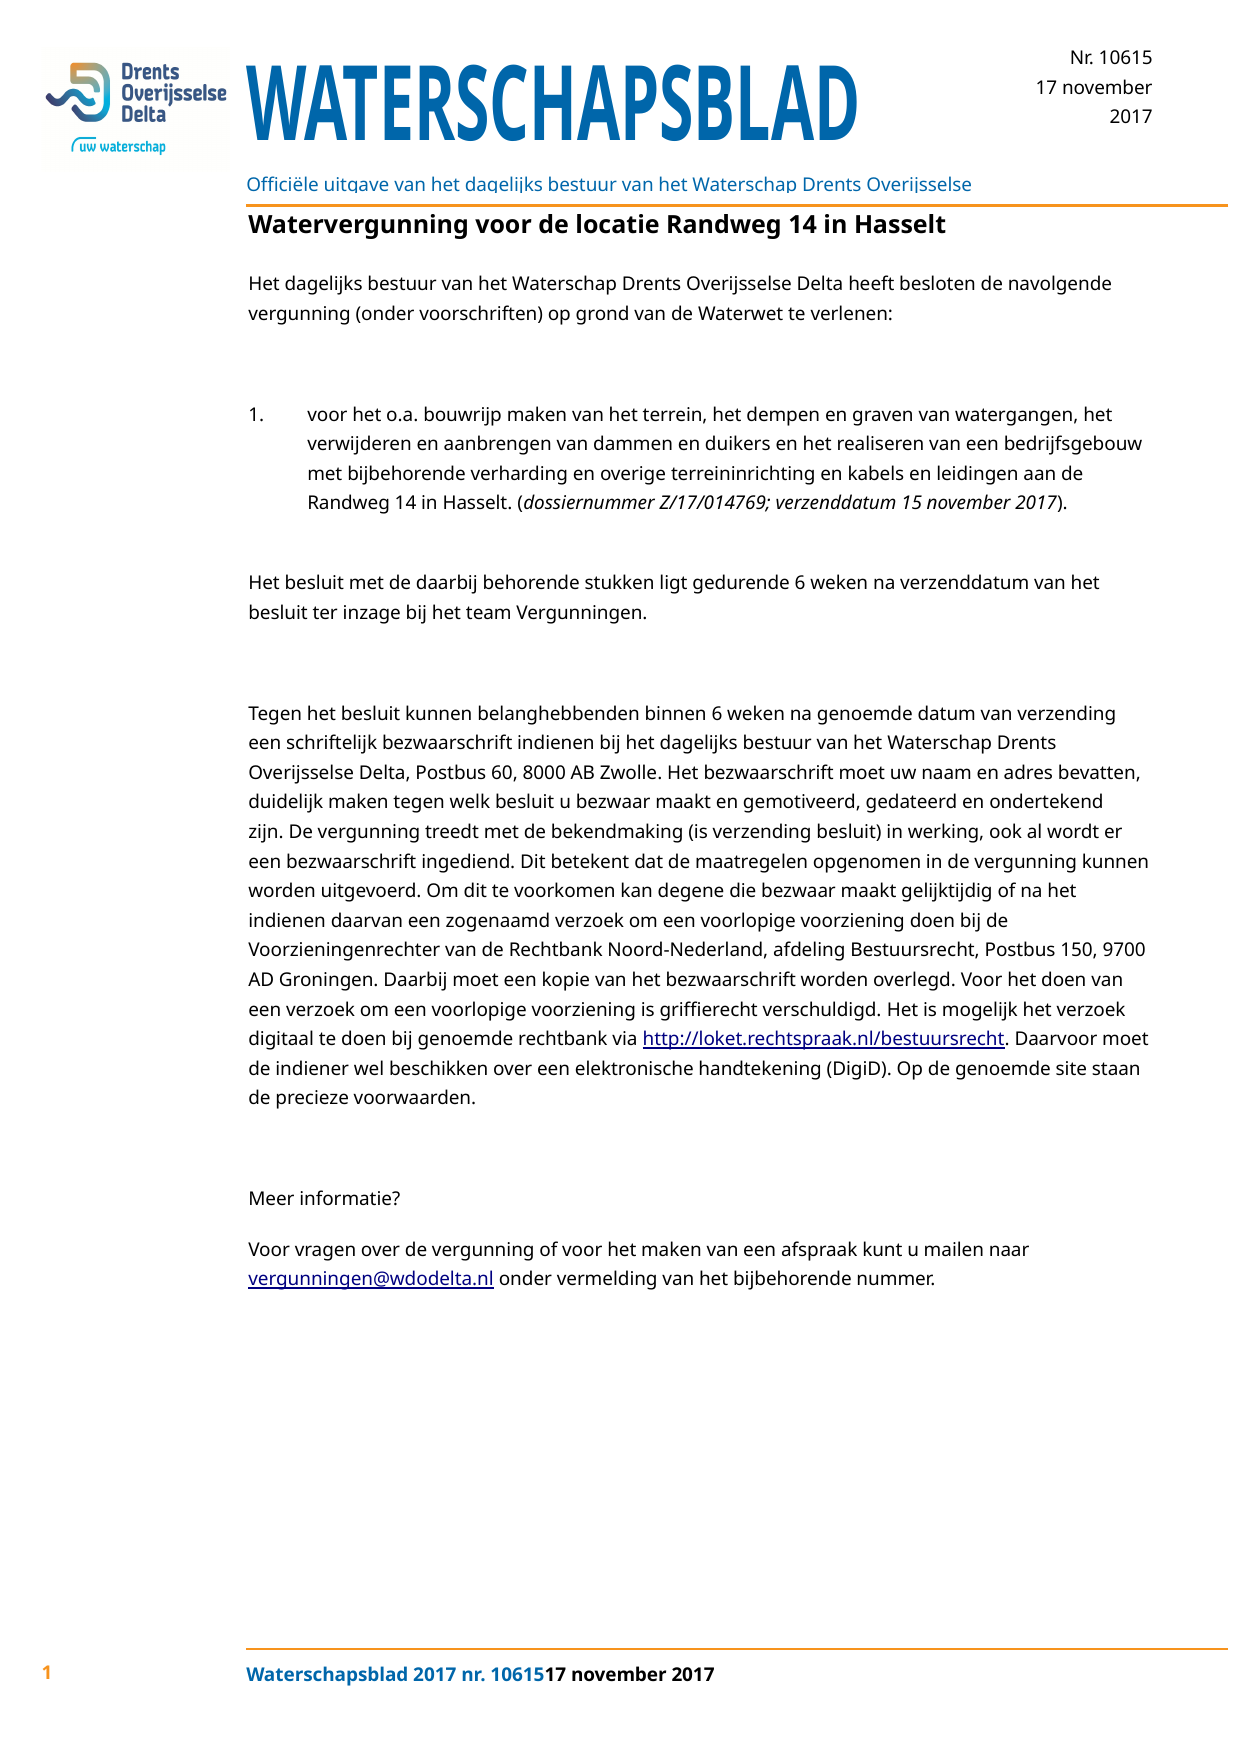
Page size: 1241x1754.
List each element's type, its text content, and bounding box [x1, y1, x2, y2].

text Voor vragen over de vergunning of voor het maken van een afspraak kunt u mailen naar vergunningen@wdodelta.nl onder vermelding van het bijbehorende nummer. [248, 1236, 1152, 1291]
picture [41, 47, 231, 172]
text Het dagelijks bestuur van het Waterschap Drents Overijsselse Delta heeft besloten de navolgende vergunning (onder voorschriften) op grond van de Waterwet te verlenen: [248, 270, 1152, 326]
text Het besluit met de daarbij behorende stukken ligt gedurende 6 weken na verzenddatum van het besluit ter inzage bij het team Vergunningen. [248, 569, 1152, 625]
text Meer informatie? [248, 1185, 1152, 1211]
list voor het o.a. bouwrijp maken van het terrein, het dempen en graven van watergangen, het verwijderen en aanbrengen van dammen en duikers en het realiseren van een bedrijfsgebouw met bijbehorende verharding en overige terreininrichting en kabels en leidingen aan de Randweg 14 in Hasselt. (dossiernummer Z/17/014769; verzenddatum 15 november 2017). [248, 401, 1152, 515]
text Tegen het besluit kunnen belanghebbenden binnen 6 weken na genoemde datum van verzending een schriftelijk bezwaarschrift indienen bij het dagelijks bestuur van het Waterschap Drents Overijsselse Delta, Postbus 60, 8000 AB Zwolle. Het bezwaarschrift moet uw naam en adres bevatten, duidelijk maken tegen welk besluit u bezwaar maakt en gemotiveerd, gedateerd en ondertekend zijn. De vergunning treedt met de bekendmaking (is verzending besluit) in werking, ook al wordt er een bezwaarschrift ingediend. Dit betekent dat de maatregelen opgenomen in de vergunning kunnen worden uitgevoerd. Om dit te voorkomen kan degene die bezwaar maakt gelijktijdig of na het indienen daarvan een zogenaamd verzoek om een voorlopige voorziening doen bij de Voorzieningenrechter van de Rechtbank Noord-Nederland, afdeling Bestuursrecht, Postbus 150, 9700 AD Groningen. Daarbij moet een kopie van het bezwaarschrift worden overlegd. Voor het doen van een verzoek om een voorlopige voorziening is griffierecht verschuldigd. Het is mogelijk het verzoek digitaal te doen bij genoemde rechtbank via http://loket.rechtspraak.nl/bestuursrecht. Daarvoor moet de indiener wel beschikken over een elektronische handtekening (DigiD). Op de genoemde site staan de precieze voorwaarden. [248, 700, 1152, 1110]
text Watervergunning voor de locatie Randweg 14 in Hasselt [248, 207, 1152, 241]
